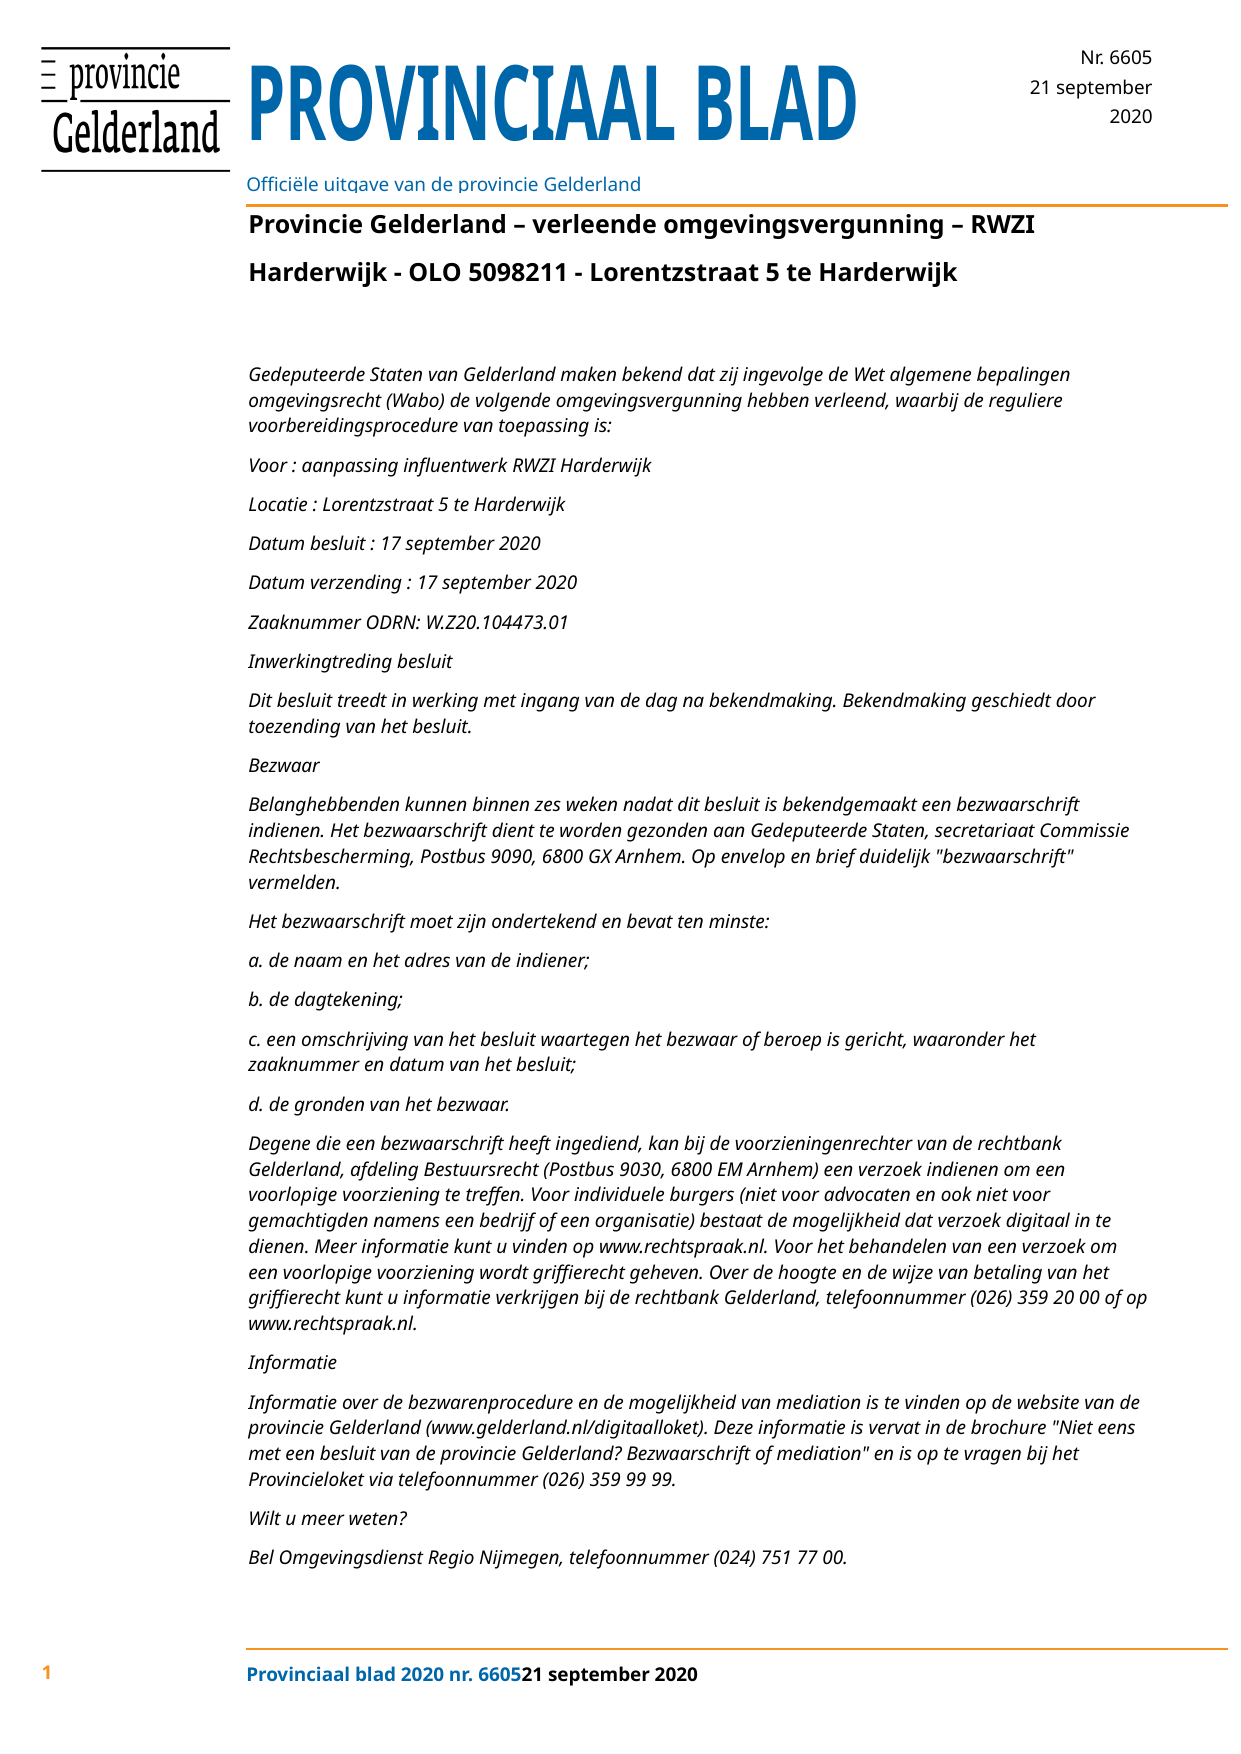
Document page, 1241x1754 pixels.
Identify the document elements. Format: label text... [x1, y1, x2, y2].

text Locatie : Lorentzstraat 5 te Harderwijk [248, 491, 1152, 517]
text Dit besluit treedt in werking met ingang van de dag na bekendmaking. Bekendmaking geschiedt door toezending van het besluit. [248, 687, 1152, 739]
text b. de dagtekening; [248, 987, 1152, 1012]
text a. de naam en het adres van de indiener; [248, 947, 1152, 973]
text Inwerkingtreding besluit [248, 648, 1152, 674]
text c. een omschrijving van het besluit waartegen het bezwaar of beroep is gericht, waaronder het zaaknummer en datum van het besluit; [248, 1026, 1152, 1077]
text Belanghebbenden kunnen binnen zes weken nadat dit besluit is bekendgemaakt een bezwaarschrift indienen. Het bezwaarschrift dient te worden gezonden aan Gedeputeerde Staten, secretariaat Commissie Rechtsbescherming, Postbus 9090, 6800 GX Arnhem. Op envelop en brief duidelijk "bezwaarschrift" vermelden. [248, 792, 1152, 894]
text Zaaknummer ODRN: W.Z20.104473.01 [248, 609, 1152, 634]
text Informatie over de bezwarenprocedure en de mogelijkheid van mediation is te vinden op de website van de provincie Gelderland (www.gelderland.nl/digitaalloket). Deze informatie is vervat in de brochure "Niet eens met een besluit van de provincie Gelderland? Bezwaarschrift of mediation" en is op te vragen bij het Provincieloket via telefoonnummer (026) 359 99 99. [248, 1389, 1152, 1492]
text Degene die een bezwaarschrift heeft ingediend, kan bij de voorzieningenrechter van de rechtbank Gelderland, afdeling Bestuursrecht (Postbus 9030, 6800 EM Arnhem) een verzoek indienen om een voorlopige voorziening te treffen. Voor individuele burgers (niet voor advocaten en ook niet voor gemachtigden namens een bedrijf of een organisatie) bestaat de mogelijkheid dat verzoek digitaal in te dienen. Meer informatie kunt u vinden op www.rechtspraak.nl. Voor het behandelen van een verzoek om een voorlopige voorziening wordt griffierecht geheven. Over de hoogte en de wijze van betaling van het griffierecht kunt u informatie verkrijgen bij de rechtbank Gelderland, telefoonnummer (026) 359 20 00 of op www.rechtspraak.nl. [248, 1130, 1152, 1336]
text Datum besluit : 17 september 2020 [248, 530, 1152, 556]
text Provincie Gelderland – verleende omgevingsvergunning – RWZI Harderwijk - OLO 5098211 - Lorentzstraat 5 te Harderwijk [248, 207, 1152, 288]
text d. de gronden van het bezwaar. [248, 1091, 1152, 1117]
text Informatie [248, 1349, 1152, 1375]
text Bezwaar [248, 752, 1152, 778]
text Het bezwaarschrift moet zijn ondertekend en bevat ten minste: [248, 908, 1152, 934]
text Wilt u meer weten? [248, 1505, 1152, 1531]
text Gedeputeerde Staten van Gelderland maken bekend dat zij ingevolge de Wet algemene bepalingen omgevingsrecht (Wabo) de volgende omgevingsvergunning hebben verleend, waarbij de reguliere voorbereidingsprocedure van toepassing is: [248, 361, 1152, 438]
text Voor : aanpassing influentwerk RWZI Harderwijk [248, 452, 1152, 477]
picture [41, 47, 231, 172]
text Bel Omgevingsdienst Regio Nijmegen, telefoonnummer (024) 751 77 00. [248, 1544, 1152, 1570]
text Datum verzending : 17 september 2020 [248, 569, 1152, 595]
